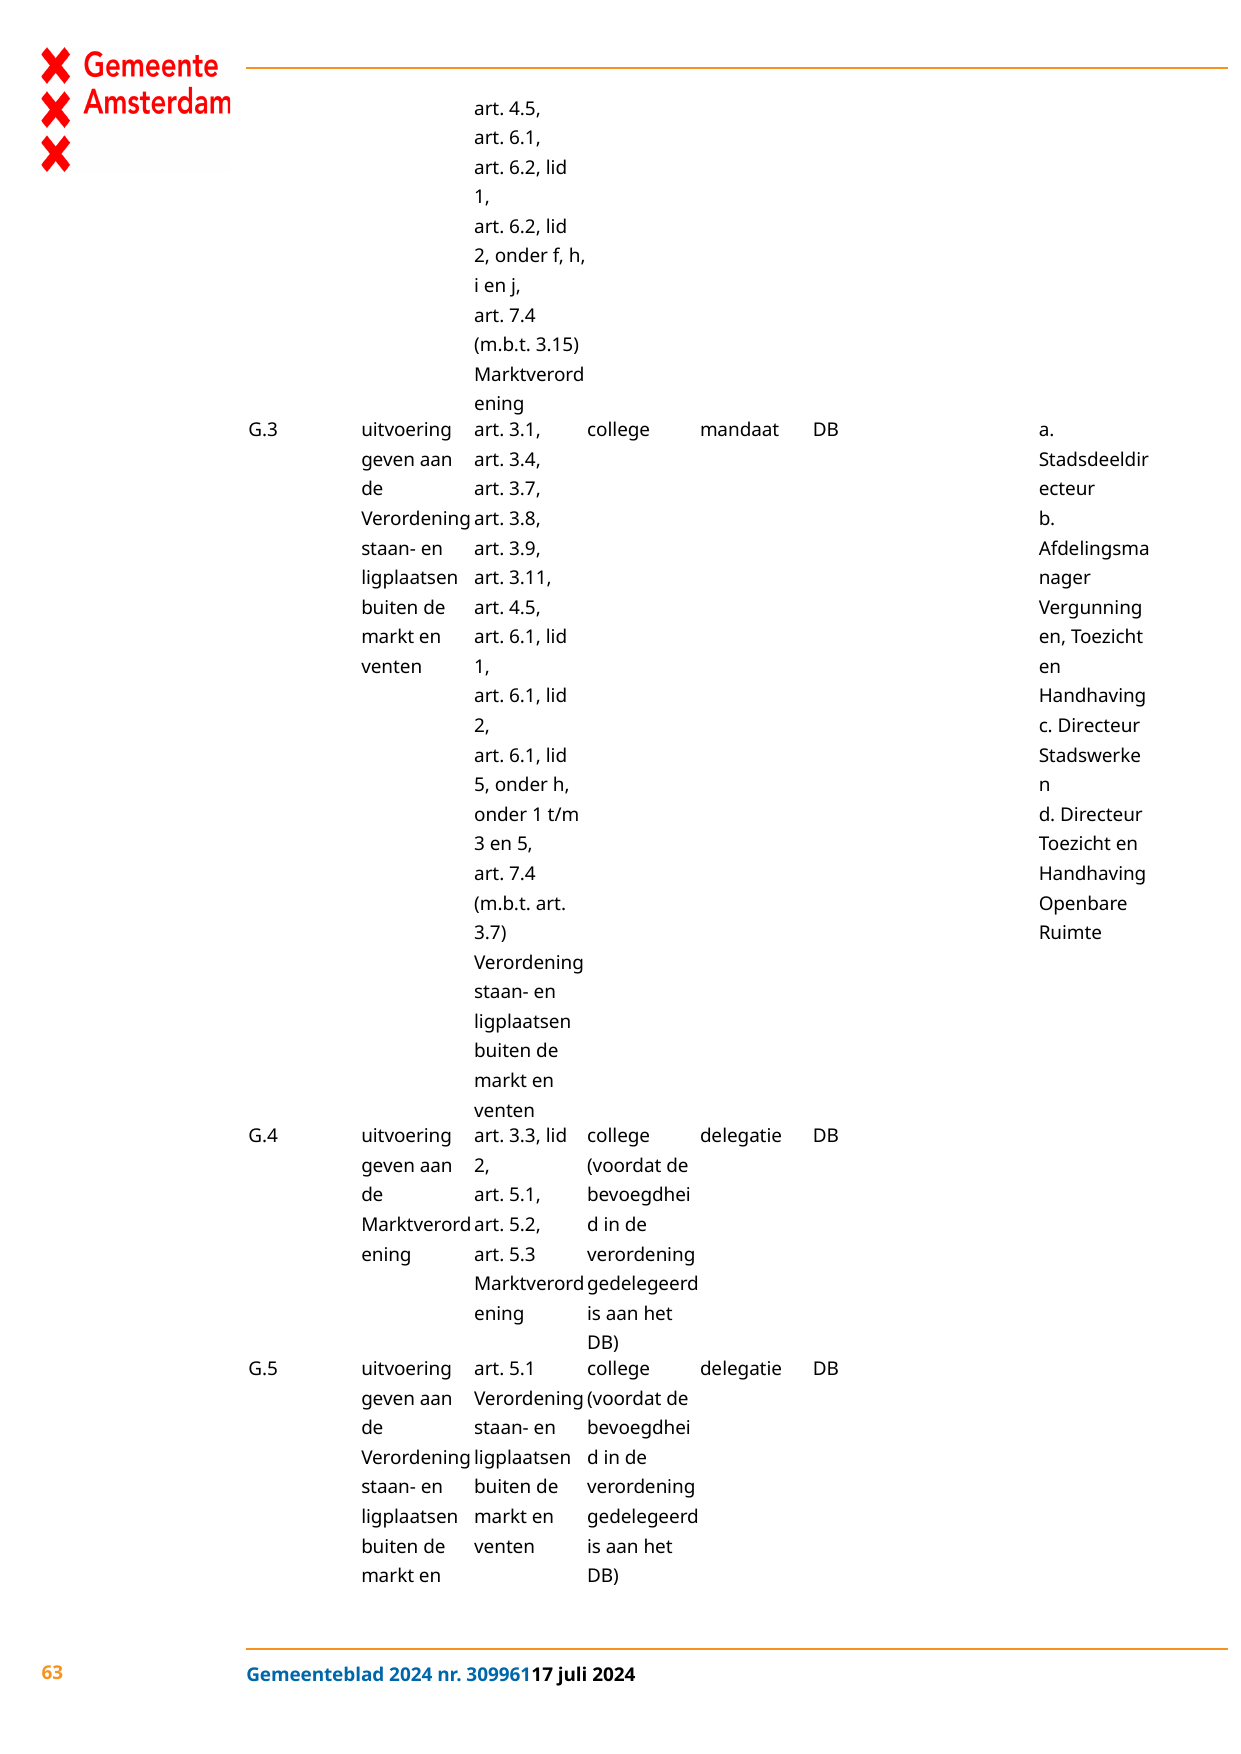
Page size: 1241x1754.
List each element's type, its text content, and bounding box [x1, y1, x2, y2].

table_cell [926, 95, 1038, 416]
table_cell college (voordat de bevoegdheid in de verordening gedelegeerd is aan het DB) [587, 1123, 700, 1355]
table_cell mandaat [700, 416, 813, 1122]
table_cell art. 4.5, art. 6.1, art. 6.2, lid 1, art. 6.2, lid 2, onder f, h, i en j, art. 7.4 (m.b.t. 3.15) Marktverordening [474, 95, 587, 416]
table_cell DB [813, 416, 926, 1122]
table_cell G.3 [248, 416, 361, 1122]
table_cell [700, 95, 813, 416]
table_cell G.4 [248, 1123, 361, 1355]
table_cell [1039, 1123, 1152, 1355]
table_cell a. Stadsdeeldirecteur b. Afdelingsmanager Vergunningen, Toezicht en Handhaving c. Directeur Stadswerken d. Directeur Toezicht en Handhaving Openbare Ruimte [1039, 416, 1152, 1122]
table_cell art. 5.1 Verordening staan- en ligplaatsen buiten de markt en venten [474, 1355, 587, 1588]
table_cell [926, 1123, 1038, 1355]
table_cell college (voordat de bevoegdheid in de verordening gedelegeerd is aan het DB) [587, 1355, 700, 1588]
table_cell [926, 1355, 1038, 1588]
table_cell art. 3.1, art. 3.4, art. 3.7, art. 3.8, art. 3.9, art. 3.11, art. 4.5, art. 6.1, lid 1, art. 6.1, lid 2, art. 6.1, lid 5, onder h, onder 1 t/m 3 en 5, art. 7.4 (m.b.t. art. 3.7) Verordening staan- en ligplaatsen buiten de markt en venten [474, 416, 587, 1122]
table_cell DB [813, 1355, 926, 1588]
table_cell delegatie [700, 1355, 813, 1588]
table_cell uitvoering geven aan de Marktverordening [361, 1123, 474, 1355]
table_cell [248, 95, 361, 416]
table_cell [587, 95, 700, 416]
table_cell uitvoering geven aan de Verordening staan- en ligplaatsen buiten de markt en [361, 1355, 474, 1588]
picture [41, 47, 231, 172]
table_cell DB [813, 1123, 926, 1355]
table_cell [1039, 95, 1152, 416]
table_cell G.5 [248, 1355, 361, 1588]
table_cell [926, 416, 1038, 1122]
table_cell [1039, 1355, 1152, 1588]
table_cell uitvoering geven aan de Verordening staan- en ligplaatsen buiten de markt en venten [361, 416, 474, 1122]
table_cell art. 3.3, lid 2, art. 5.1, art. 5.2, art. 5.3 Marktverordening [474, 1123, 587, 1355]
table_cell delegatie [700, 1123, 813, 1355]
table_cell college [587, 416, 700, 1122]
table_cell [813, 95, 926, 416]
table_cell [361, 95, 474, 416]
